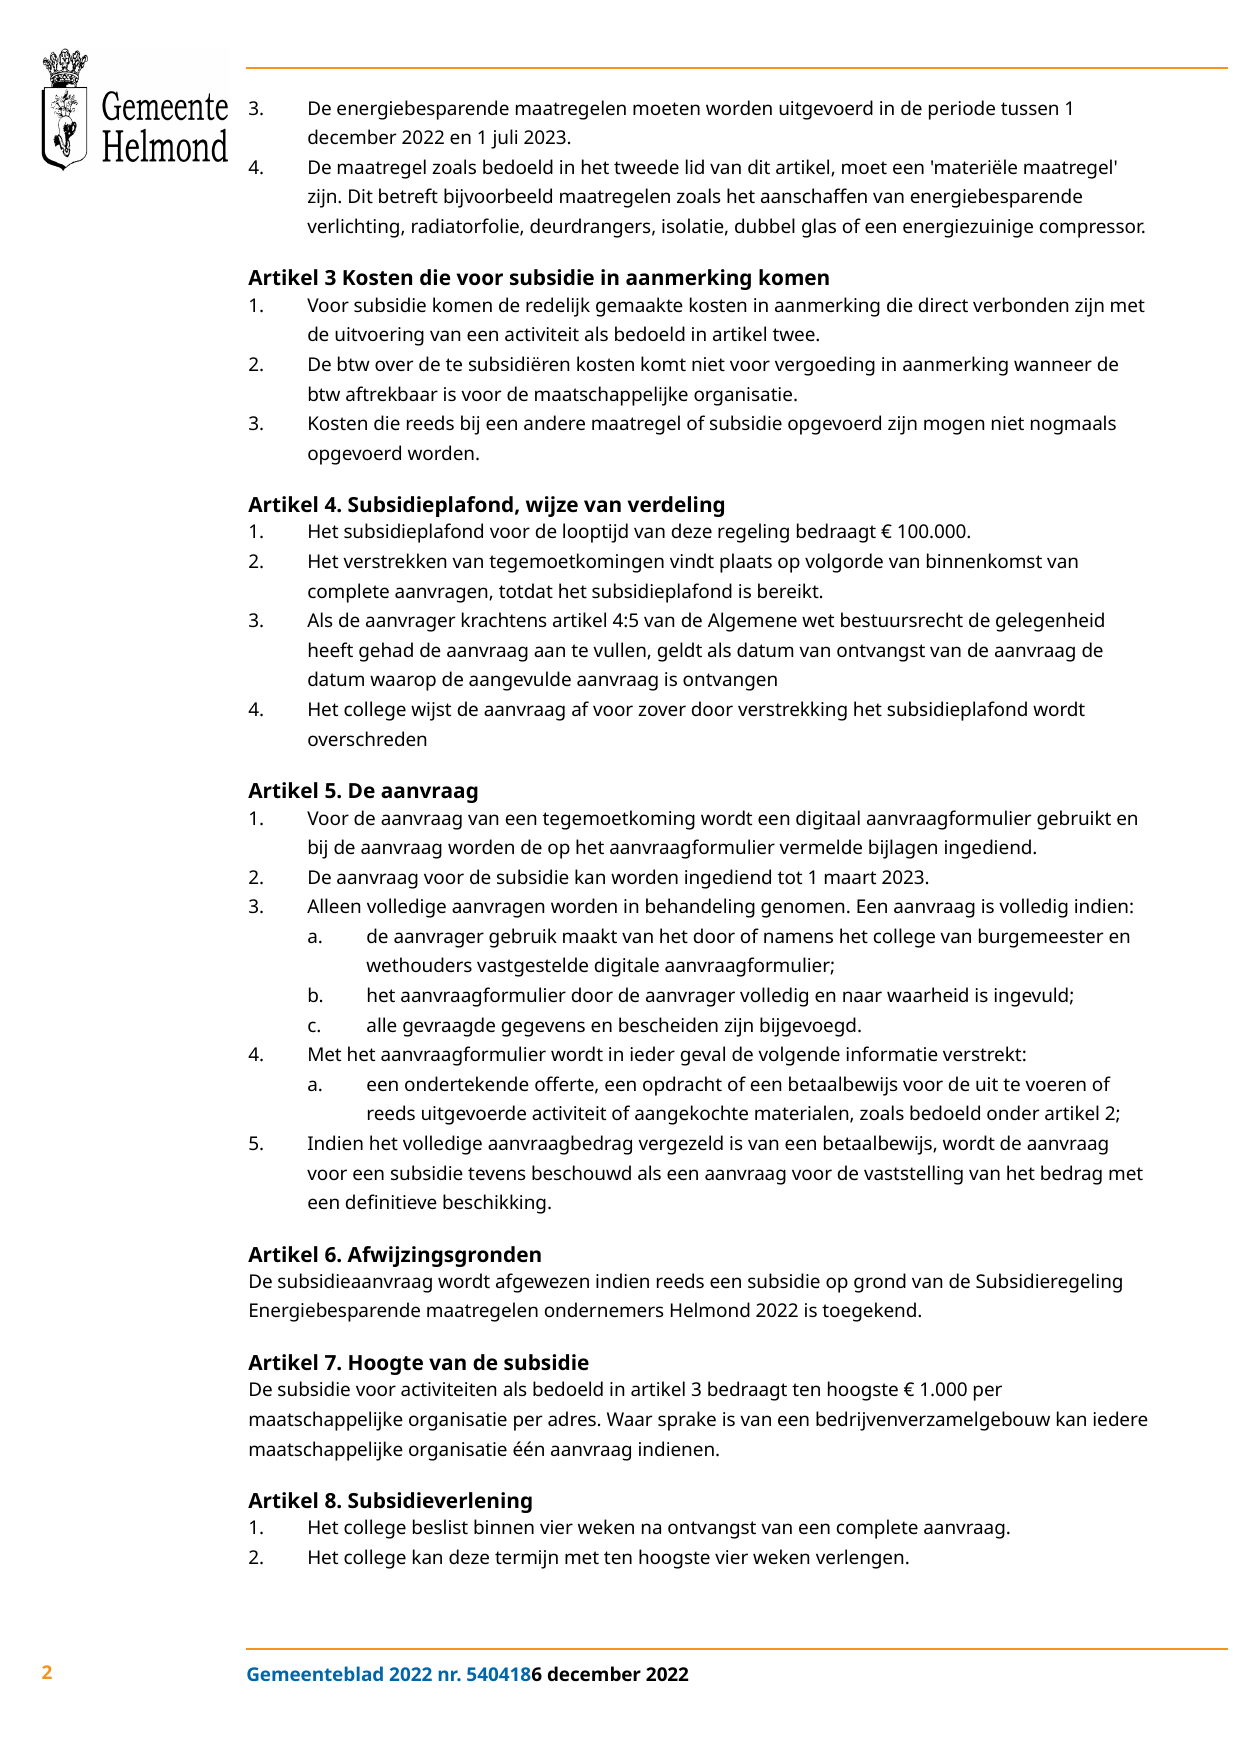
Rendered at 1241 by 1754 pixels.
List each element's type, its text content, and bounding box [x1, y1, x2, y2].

list Voor subsidie komen de redelijk gemaakte kosten in aanmerking die direct verbonden zijn met de uitvoering van een activiteit als bedoeld in artikel twee. [248, 292, 1152, 347]
text Artikel 3 Kosten die voor subsidie in aanmerking komen [248, 263, 1152, 292]
list alle gevraagde gegevens en bescheiden zijn bijgevoegd. [307, 1012, 1152, 1037]
list Het subsidieplafond voor de looptijd van deze regeling bedraagt € 100.000. [248, 519, 1152, 544]
picture [41, 47, 231, 172]
list Alleen volledige aanvragen worden in behandeling genomen. Een aanvraag is volledig indien: [248, 893, 1152, 919]
text De subsidie voor activiteiten als bedoeld in artikel 3 bedraagt ten hoogste € 1.000 per maatschappelijke organisatie per adres. Waar sprake is van een bedrijvenverzamelgebouw kan iedere maatschappelijke organisatie één aanvraag indienen. [248, 1377, 1152, 1461]
list Het college kan deze termijn met ten hoogste vier weken verlengen. [248, 1544, 1152, 1570]
list De aanvraag voor de subsidie kan worden ingediend tot 1 maart 2023. [248, 864, 1152, 889]
list De maatregel zoals bedoeld in het tweede lid van dit artikel, moet een 'materiële maatregel' zijn. Dit betreft bijvoorbeeld maatregelen zoals het aanschaffen van energiebesparende verlichting, radiatorfolie, deurdrangers, isolatie, dubbel glas of een energiezuinige compressor. [248, 154, 1152, 239]
list Met het aanvraagformulier wordt in ieder geval de volgende informatie verstrekt: [248, 1041, 1152, 1067]
text Artikel 4. Subsidieplafond, wijze van verdeling [248, 490, 1152, 519]
list het aanvraagformulier door de aanvrager volledig en naar waarheid is ingevuld; [307, 982, 1152, 1008]
text De subsidieaanvraag wordt afgewezen indien reeds een subsidie op grond van de Subsidieregeling Energiebesparende maatregelen ondernemers Helmond 2022 is toegekend. [248, 1268, 1152, 1323]
list De energiebesparende maatregelen moeten worden uitgevoerd in de periode tussen 1 december 2022 en 1 juli 2023. [248, 95, 1152, 150]
list Het verstrekken van tegemoetkomingen vindt plaats op volgorde van binnenkomst van complete aanvragen, totdat het subsidieplafond is bereikt. [248, 548, 1152, 604]
text Artikel 7. Hoogte van de subsidie [248, 1348, 1152, 1377]
list Als de aanvrager krachtens artikel 4:5 van de Algemene wet bestuursrecht de gelegenheid heeft gehad de aanvraag aan te vullen, geldt als datum van ontvangst van de aanvraag de datum waarop de aangevulde aanvraag is ontvangen [248, 607, 1152, 692]
text Artikel 5. De aanvraag [248, 776, 1152, 805]
text Artikel 6. Afwijzingsgronden [248, 1240, 1152, 1268]
list Indien het volledige aanvraagbedrag vergezeld is van een betaalbewijs, wordt de aanvraag voor een subsidie tevens beschouwd als een aanvraag voor de vaststelling van het bedrag met een definitieve beschikking. [248, 1130, 1152, 1215]
list Het college wijst de aanvraag af voor zover door verstrekking het subsidieplafond wordt overschreden [248, 696, 1152, 752]
list Kosten die reeds bij een andere maatregel of subsidie opgevoerd zijn mogen niet nogmaals opgevoerd worden. [248, 410, 1152, 466]
text Artikel 8. Subsidieverlening [248, 1486, 1152, 1514]
list De btw over de te subsidiëren kosten komt niet voor vergoeding in aanmerking wanneer de btw aftrekbaar is voor de maatschappelijke organisatie. [248, 351, 1152, 406]
list Het college beslist binnen vier weken na ontvangst van een complete aanvraag. [248, 1514, 1152, 1540]
list Voor de aanvraag van een tegemoetkoming wordt een digitaal aanvraagformulier gebruikt en bij de aanvraag worden de op het aanvraagformulier vermelde bijlagen ingediend. [248, 805, 1152, 860]
list een ondertekende offerte, een opdracht of een betaalbewijs voor de uit te voeren of reeds uitgevoerde activiteit of aangekochte materialen, zoals bedoeld onder artikel 2; [307, 1071, 1152, 1126]
list de aanvrager gebruik maakt van het door of namens het college van burgemeester en wethouders vastgestelde digitale aanvraagformulier; [307, 923, 1152, 978]
